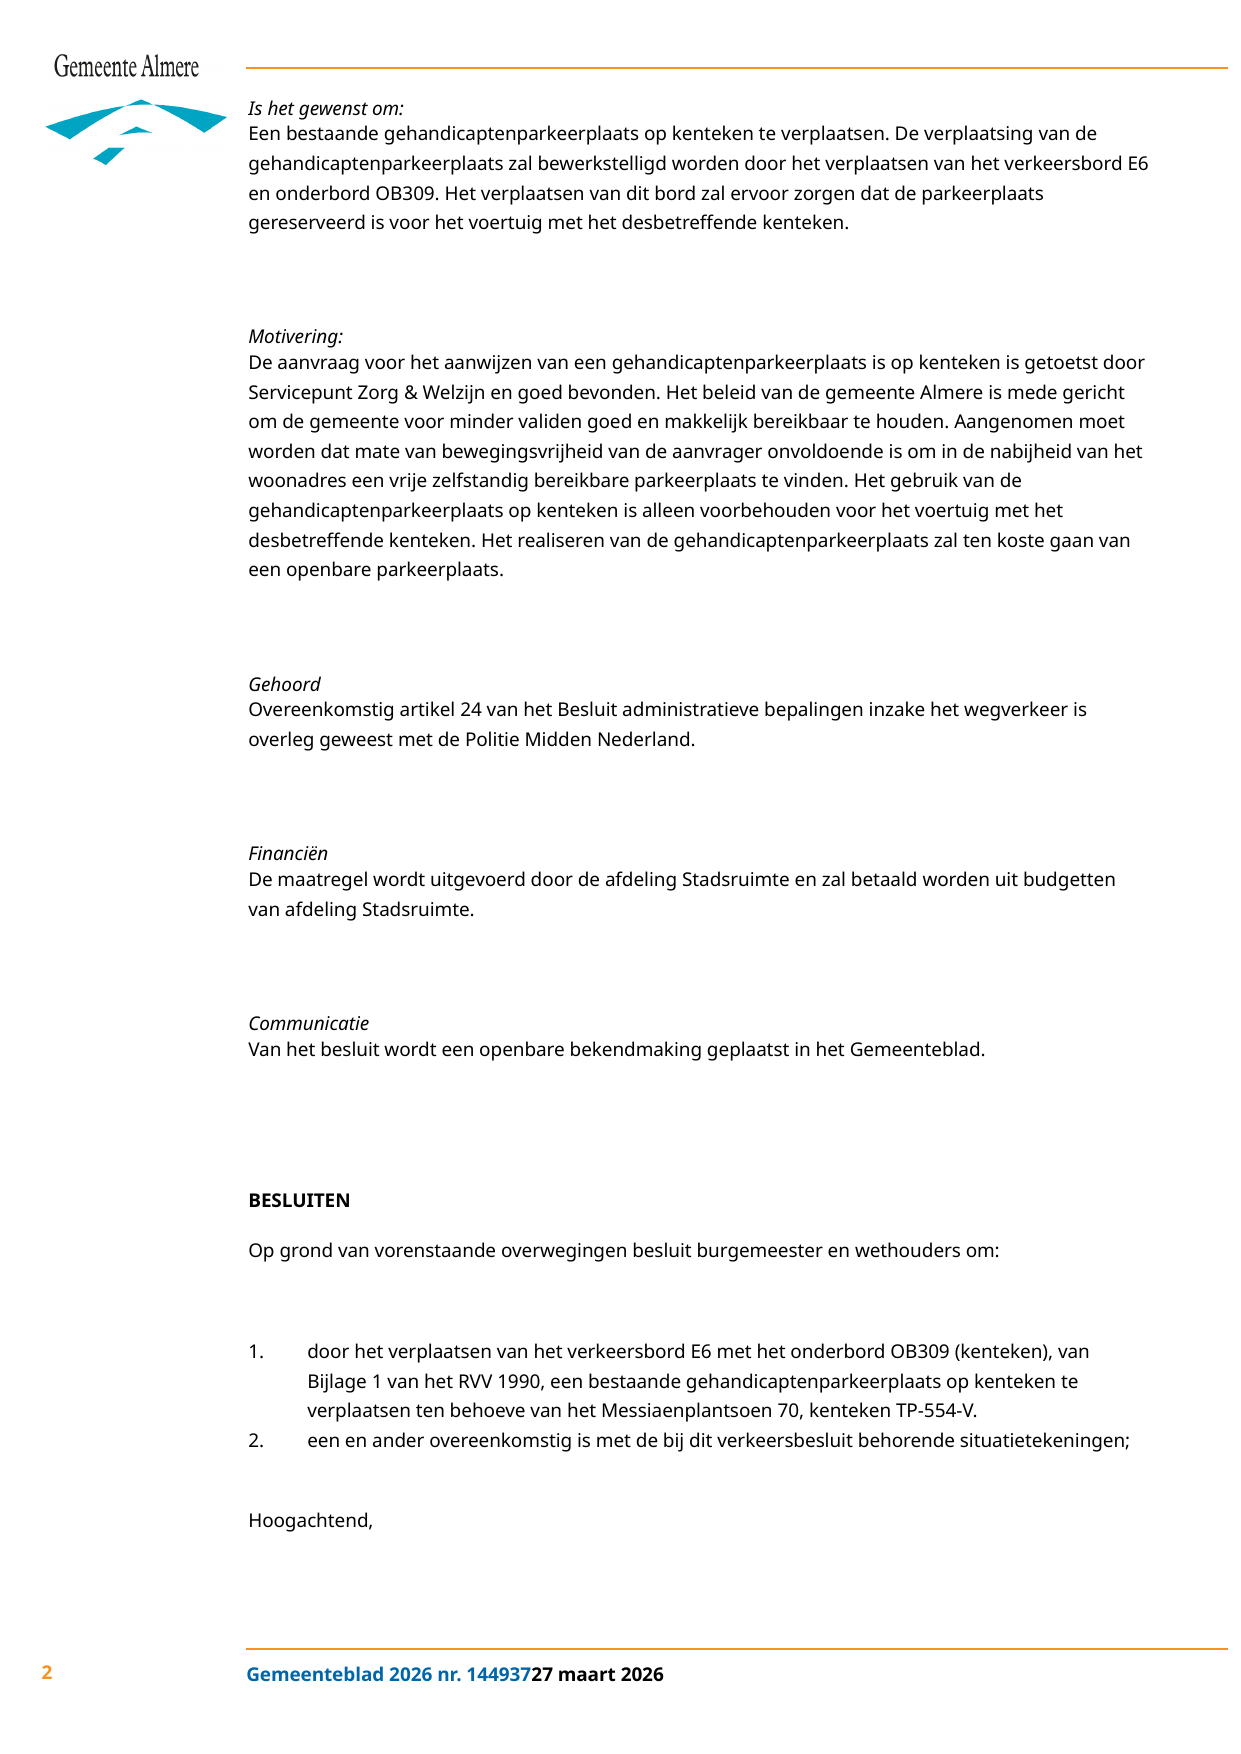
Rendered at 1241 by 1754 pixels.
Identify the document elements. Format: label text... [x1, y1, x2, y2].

text Van het besluit wordt een openbare bekendmaking geplaatst in het Gemeenteblad. [248, 1036, 1152, 1062]
text Overeenkomstig artikel 24 van het Besluit administratieve bepalingen inzake het wegverkeer is overleg geweest met de Politie Midden Nederland. [248, 697, 1152, 752]
list een en ander overeenkomstig is met de bij dit verkeersbesluit behorende situatietekeningen; [248, 1427, 1152, 1453]
text Is het gewenst om: [248, 95, 1152, 121]
text Financiën [248, 841, 1152, 866]
text De aanvraag voor het aanwijzen van een gehandicaptenparkeerplaats is op kenteken is getoetst door Servicepunt Zorg & Welzijn en goed bevonden. Het beleid van de gemeente Almere is mede gericht om de gemeente voor minder validen goed en makkelijk bereikbaar te houden. Aangenomen moet worden dat mate van bewegingsvrijheid van de aanvrager onvoldoende is om in de nabijheid van het woonadres een vrije zelfstandig bereikbare parkeerplaats te vinden. Het gebruik van de gehandicaptenparkeerplaats op kenteken is alleen voorbehouden voor het voertuig met het desbetreffende kenteken. Het realiseren van de gehandicaptenparkeerplaats zal ten koste gaan van een openbare parkeerplaats. [248, 349, 1152, 582]
text Op grond van vorenstaande overwegingen besluit burgemeester en wethouders om: [248, 1238, 1152, 1263]
text Motivering: [248, 324, 1152, 349]
text Gehoord [248, 671, 1152, 697]
list door het verplaatsen van het verkeersbord E6 met het onderbord OB309 (kenteken), van Bijlage 1 van het RVV 1990, een bestaande gehandicaptenparkeerplaats op kenteken te verplaatsen ten behoeve van het Messiaenplantsoen 70, kenteken TP-554-V. [248, 1338, 1152, 1423]
text De maatregel wordt uitgevoerd door de afdeling Stadsruimte en zal betaald worden uit budgetten van afdeling Stadsruimte. [248, 866, 1152, 922]
picture [41, 47, 231, 172]
text BESLUITEN [248, 1187, 1152, 1213]
text Hoogachtend, [248, 1507, 1152, 1533]
text Een bestaande gehandicaptenparkeerplaats op kenteken te verplaatsen. De verplaatsing van de gehandicaptenparkeerplaats zal bewerkstelligd worden door het verplaatsen van het verkeersbord E6 en onderbord OB309. Het verplaatsen van dit bord zal ervoor zorgen dat de parkeerplaats gereserveerd is voor het voertuig met het desbetreffende kenteken. [248, 121, 1152, 235]
text Communicatie [248, 1010, 1152, 1036]
